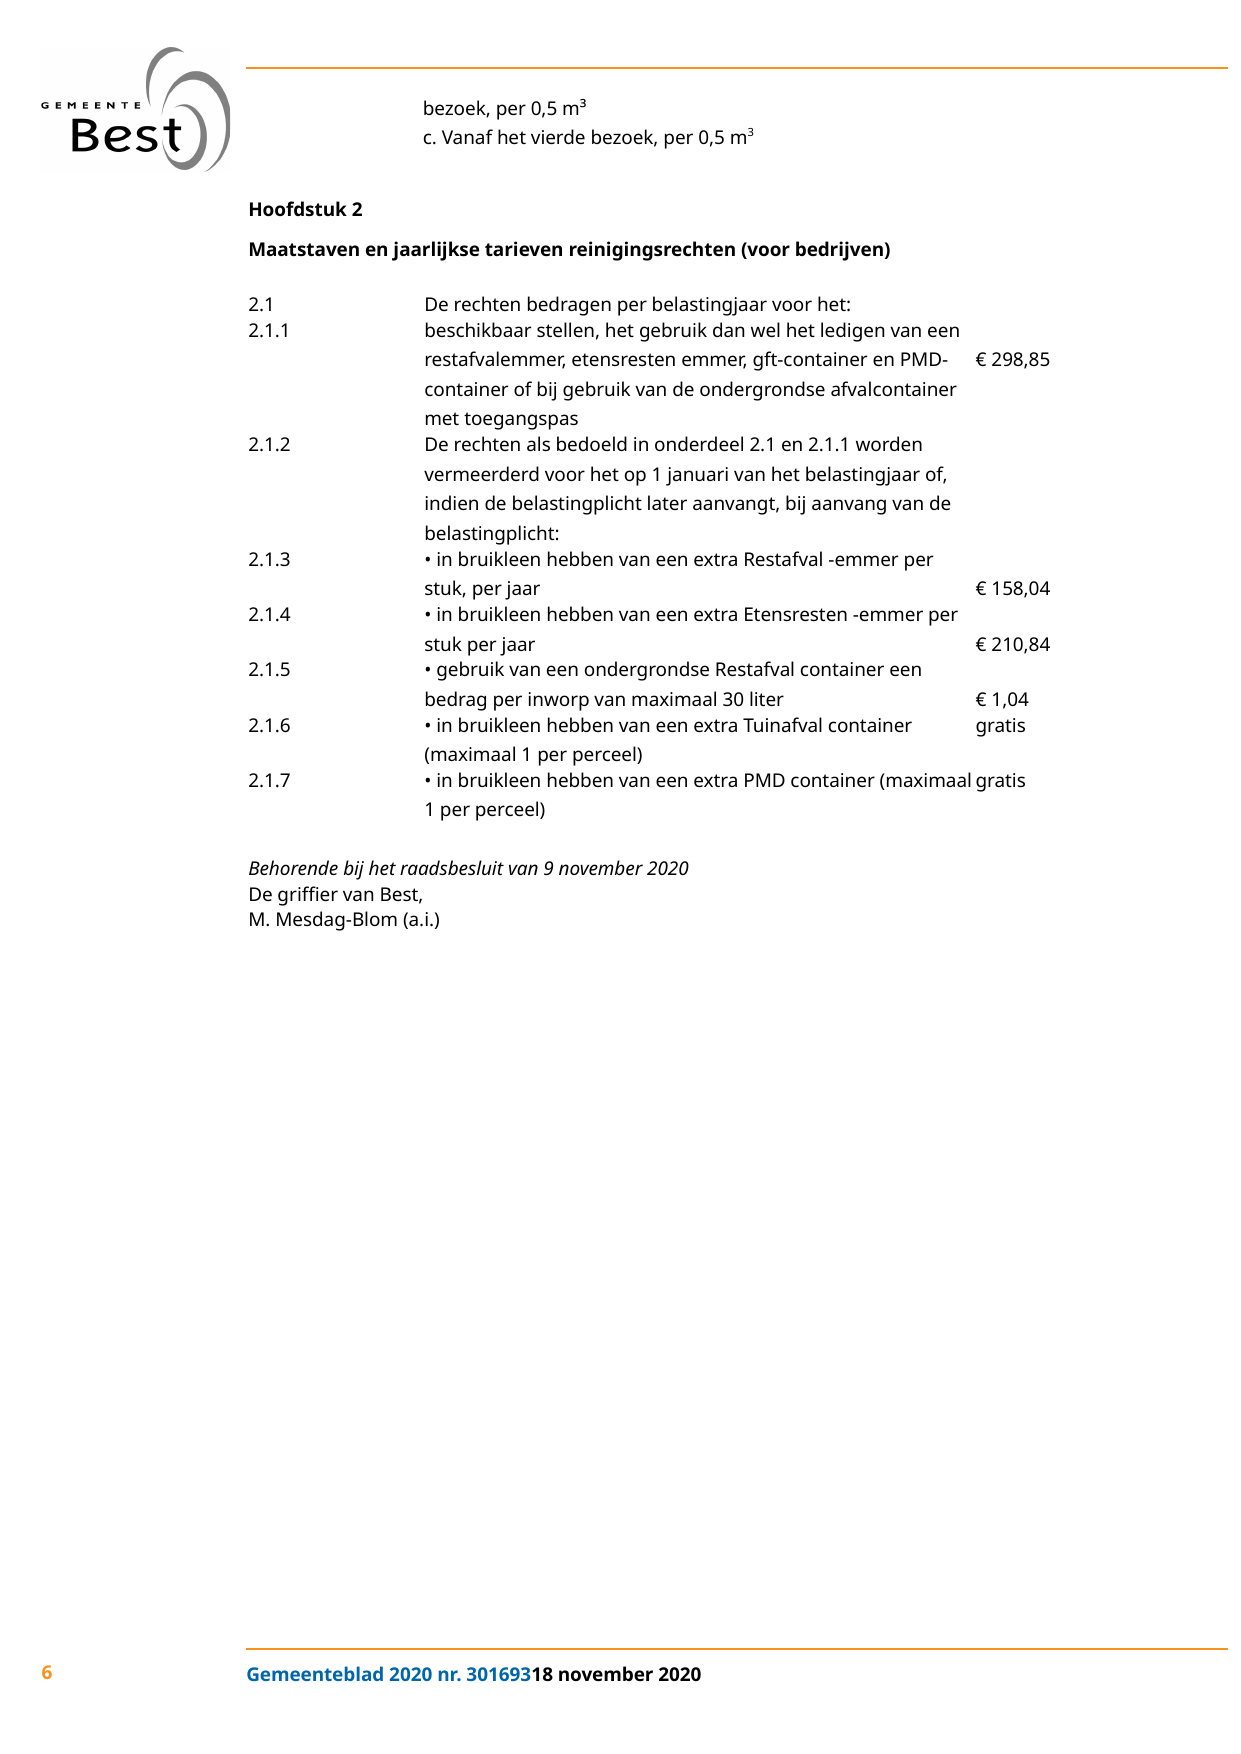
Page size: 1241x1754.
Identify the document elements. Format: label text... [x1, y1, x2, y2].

text Hoofdstuk 2 [248, 196, 1152, 222]
table_cell € 210,84 [975, 601, 1152, 656]
table_cell • in bruikleen hebben van een extra Restafval -emmer per stuk, per jaar [424, 546, 975, 601]
table_cell • in bruikleen hebben van een extra Etensresten -emmer per stuk per jaar [424, 601, 975, 656]
table_cell De rechten als bedoeld in onderdeel 2.1 en 2.1.1 worden vermeerderd voor het op 1 januari van het belastingjaar of, indien de belastingplicht later aanvangt, bij aanvang van de belastingplicht: [424, 431, 975, 546]
table_cell 2.1.6 [248, 712, 424, 767]
table_cell beschikbaar stellen, het gebruik dan wel het ledigen van een restafvalemmer, etensresten emmer, gft-container en PMD-container of bij gebruik van de ondergrondse afvalcontainer met toegangspas [424, 317, 975, 431]
table_cell gratis [975, 712, 1152, 767]
table_cell 2.1.4 [248, 601, 424, 656]
table_cell € 1,04 [975, 656, 1152, 712]
table_cell gratis [975, 767, 1152, 822]
table_cell • in bruikleen hebben van een extra PMD container (maximaal 1 per perceel) [424, 767, 975, 822]
text De griffier van Best, [248, 881, 1152, 907]
text Behorende bij het raadsbesluit van 9 november 2020 [248, 855, 1152, 881]
table_header 2.1 [248, 291, 424, 317]
table_cell 2.1.1 [248, 317, 424, 431]
table_cell € 158,04 [975, 546, 1152, 601]
text Maatstaven en jaarlijkse tarieven reinigingsrechten (voor bedrijven) [248, 236, 1152, 261]
picture [41, 47, 231, 172]
table_cell bezoek, per 0,5 m³ c. Vanaf het vierde bezoek, per 0,5 m3 [423, 95, 977, 150]
table_cell € 298,85 [975, 317, 1152, 431]
table_cell • gebruik van een ondergrondse Restafval container een bedrag per inworp van maximaal 30 liter [424, 656, 975, 712]
table_cell 2.1.5 [248, 656, 424, 712]
table_cell [977, 95, 1152, 150]
table_cell • in bruikleen hebben van een extra Tuinafval container (maximaal 1 per perceel) [424, 712, 975, 767]
table_cell [248, 95, 423, 150]
table_header De rechten bedragen per belastingjaar voor het: [424, 291, 975, 317]
table_cell 2.1.7 [248, 767, 424, 822]
table_cell [975, 431, 1152, 546]
table_cell 2.1.3 [248, 546, 424, 601]
table_header [975, 291, 1152, 317]
table_cell 2.1.2 [248, 431, 424, 546]
text M. Mesdag-Blom (a.i.) [248, 907, 1152, 932]
